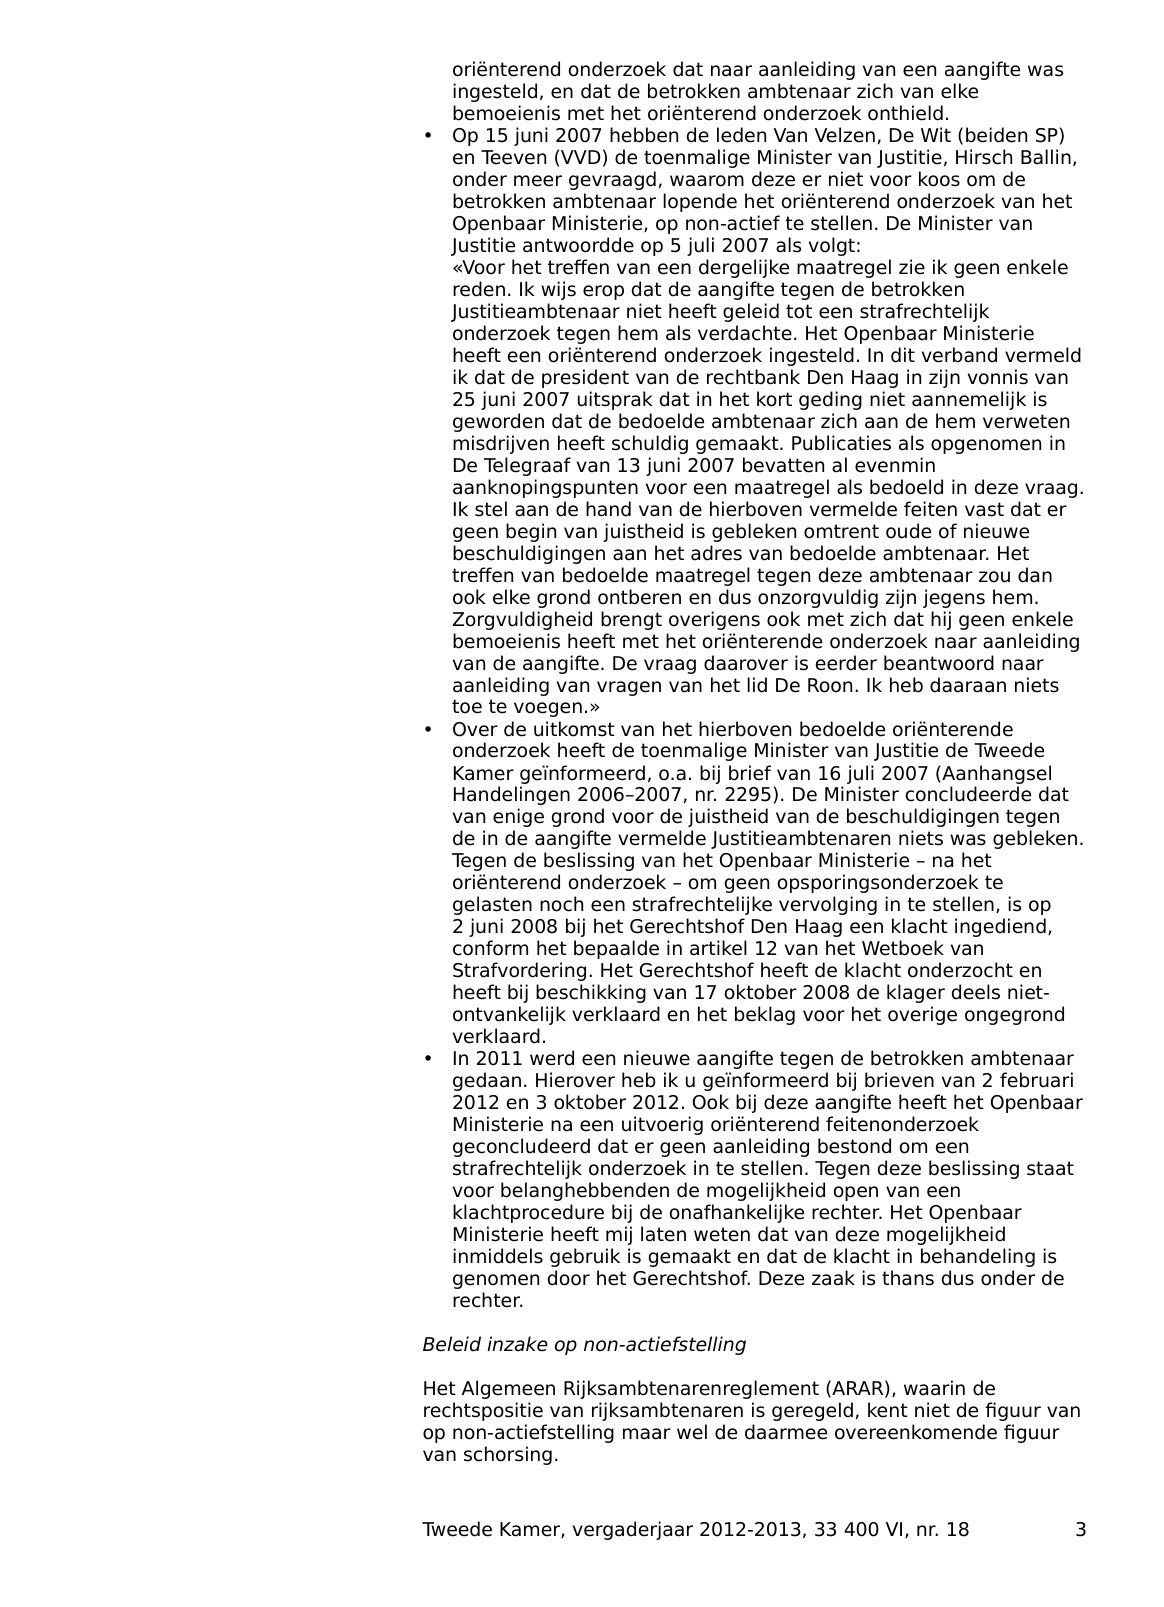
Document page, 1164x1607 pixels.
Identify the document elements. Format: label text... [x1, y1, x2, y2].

text oriënterend onderzoek dat naar aanleiding van een aangifte was ingesteld, en dat de betrokken ambtenaar zich van elke bemoeienis met het oriënterend onderzoek onthield. [452, 59, 1087, 125]
text • In 2011 werd een nieuwe aangifte tegen de betrokken ambtenaar gedaan. Hierover heb ik u geïnformeerd bij brieven van 2 februari 2012 en 3 oktober 2012. Ook bij deze aangifte heeft het Openbaar Ministerie na een uitvoerig oriënterend feitenonderzoek geconcludeerd dat er geen aanleiding bestond om een strafrechtelijk onderzoek in te stellen. Tegen deze beslissing staat voor belanghebbenden de mogelijkheid open van een klachtprocedure bij de onafhankelijke rechter. Het Openbaar Ministerie heeft mij laten weten dat van deze mogelijkheid inmiddels gebruik is gemaakt en dat de klacht in behandeling is genomen door het Gerechtshof. Deze zaak is thans dus onder de rechter. [422, 1048, 1087, 1312]
text Het Algemeen Rijksambtenarenreglement (ARAR), waarin de rechtspositie van rijksambtenaren is geregeld, kent niet de figuur van op non-actiefstelling maar wel de daarmee overeenkomende figuur van schorsing. [422, 1378, 1087, 1466]
text • Op 15 juni 2007 hebben de leden Van Velzen, De Wit (beiden SP) en Teeven (VVD) de toenmalige Minister van Justitie, Hirsch Ballin, onder meer gevraagd, waarom deze er niet voor koos om de betrokken ambtenaar lopende het oriënterend onderzoek van het Openbaar Ministerie, op non-actief te stellen. De Minister van Justitie antwoordde op 5 juli 2007 als volgt: [422, 125, 1087, 257]
text • Over de uitkomst van het hierboven bedoelde oriënterende onderzoek heeft de toenmalige Minister van Justitie de Tweede Kamer geïnformeerd, o.a. bij brief van 16 juli 2007 (Aanhangsel Handelingen 2006–2007, nr. 2295). De Minister concludeerde dat van enige grond voor de juistheid van de beschuldigingen tegen de in de aangifte vermelde Justitieambtenaren niets was gebleken. Tegen de beslissing van het Openbaar Ministerie – na het oriënterend onderzoek – om geen opsporingsonderzoek te gelasten noch een strafrechtelijke vervolging in te stellen, is op 2 juni 2008 bij het Gerechtshof Den Haag een klacht ingediend, conform het bepaalde in artikel 12 van het Wetboek van Strafvordering. Het Gerechtshof heeft de klacht onderzocht en heeft bij beschikking van 17 oktober 2008 de klager deels niet-ontvankelijk verklaard en het beklag voor het overige ongegrond verklaard. [422, 718, 1087, 1048]
text «Voor het treffen van een dergelijke maatregel zie ik geen enkele reden. Ik wijs erop dat de aangifte tegen de betrokken Justitieambtenaar niet heeft geleid tot een strafrechtelijk onderzoek tegen hem als verdachte. Het Openbaar Ministerie heeft een oriënterend onderzoek ingesteld. In dit verband vermeld ik dat de president van de rechtbank Den Haag in zijn vonnis van 25 juni 2007 uitsprak dat in het kort geding niet aannemelijk is geworden dat de bedoelde ambtenaar zich aan de hem verweten misdrijven heeft schuldig gemaakt. Publicaties als opgenomen in De Telegraaf van 13 juni 2007 bevatten al evenmin aanknopingspunten voor een maatregel als bedoeld in deze vraag. Ik stel aan de hand van de hierboven vermelde feiten vast dat er geen begin van juistheid is gebleken omtrent oude of nieuwe beschuldigingen aan het adres van bedoelde ambtenaar. Het treffen van bedoelde maatregel tegen deze ambtenaar zou dan ook elke grond ontberen en dus onzorgvuldig zijn jegens hem. Zorgvuldigheid brengt overigens ook met zich dat hij geen enkele bemoeienis heeft met het oriënterende onderzoek naar aanleiding van de aangifte. De vraag daarover is eerder beantwoord naar aanleiding van vragen van het lid De Roon. Ik heb daaraan niets toe te voegen.» [452, 257, 1087, 718]
subtitle Beleid inzake op non-actiefstelling [422, 1334, 1087, 1356]
